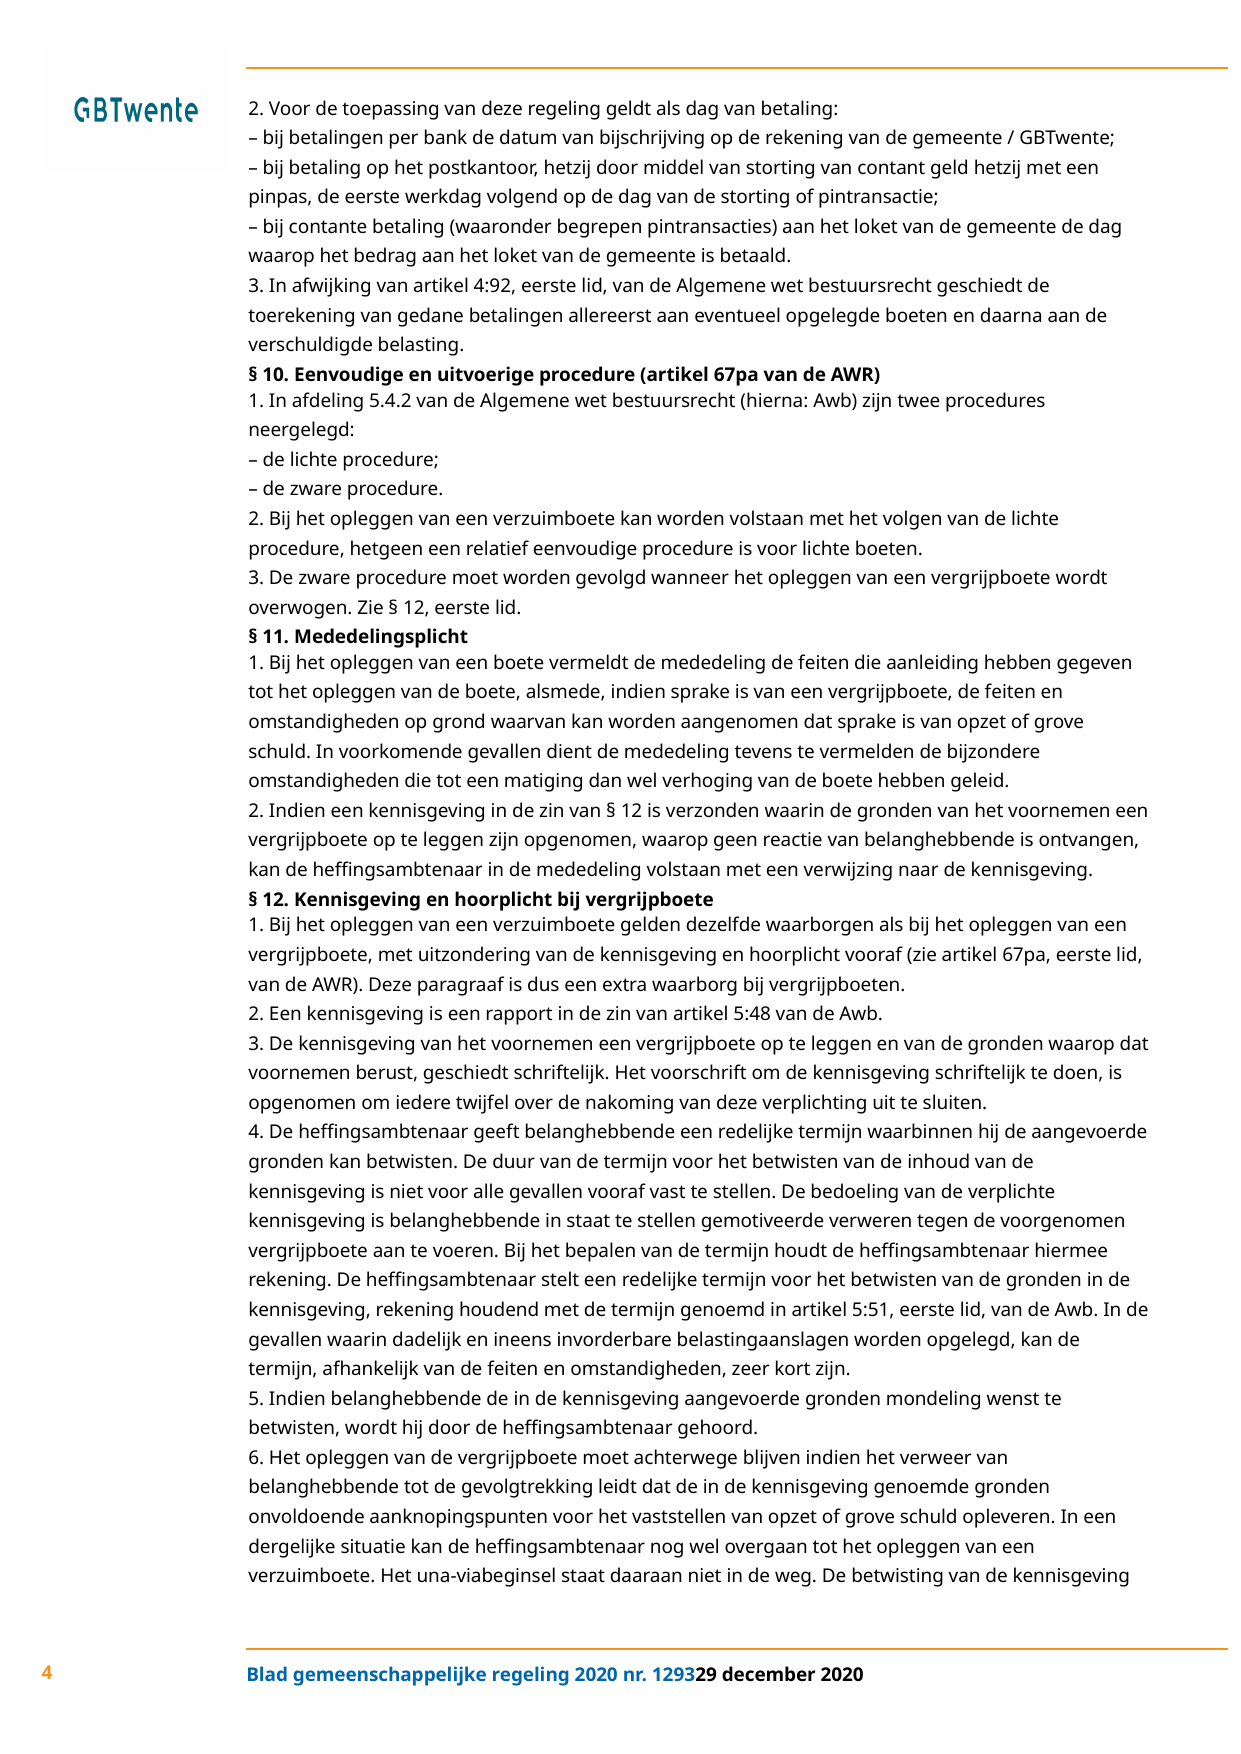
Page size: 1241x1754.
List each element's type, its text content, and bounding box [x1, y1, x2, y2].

text – bij contante betaling (waaronder begrepen pintransacties) aan het loket van de gemeente de dag waarop het bedrag aan het loket van de gemeente is betaald. [248, 213, 1152, 268]
text 2. Indien een kennisgeving in de zin van § 12 is verzonden waarin de gronden van het voornemen een vergrijpboete op te leggen zijn opgenomen, waarop geen reactie van belanghebbende is ontvangen, kan de heffingsambtenaar in de mededeling volstaan met een verwijzing naar de kennisgeving. [248, 797, 1152, 882]
text 4. De heffingsambtenaar geeft belanghebbende een redelijke termijn waarbinnen hij de aangevoerde gronden kan betwisten. De duur van de termijn voor het betwisten van de inhoud van de kennisgeving is niet voor alle gevallen vooraf vast te stellen. De bedoeling van de verplichte kennisgeving is belanghebbende in staat te stellen gemotiveerde verweren tegen de voorgenomen vergrijpboete aan te voeren. Bij het bepalen van de termijn houdt de heffingsambtenaar hiermee rekening. De heffingsambtenaar stelt een redelijke termijn voor het betwisten van de gronden in de kennisgeving, rekening houdend met de termijn genoemd in artikel 5:51, eerste lid, van de Awb. In de gevallen waarin dadelijk en ineens invorderbare belastingaanslagen worden opgelegd, kan de termijn, afhankelijk van de feiten en omstandigheden, zeer kort zijn. [248, 1119, 1152, 1381]
text 3. In afwijking van artikel 4:92, eerste lid, van de Algemene wet bestuursrecht geschiedt de toerekening van gedane betalingen allereerst aan eventueel opgelegde boeten en daarna aan de verschuldigde belasting. [248, 272, 1152, 357]
text 5. Indien belanghebbende de in de kennisgeving aangevoerde gronden mondeling wenst te betwisten, wordt hij door de heffingsambtenaar gehoord. [248, 1385, 1152, 1440]
text 1. Bij het opleggen van een verzuimboete gelden dezelfde waarborgen als bij het opleggen van een vergrijpboete, met uitzondering van de kennisgeving en hoorplicht vooraf (zie artikel 67pa, eerste lid, van de AWR). Deze paragraaf is dus een extra waarborg bij vergrijpboeten. [248, 912, 1152, 996]
text – de zware procedure. [248, 476, 1152, 501]
text – de lichte procedure; [248, 446, 1152, 472]
text 1. Bij het opleggen van een boete vermeldt de mededeling de feiten die aanleiding hebben gegeven tot het opleggen van de boete, alsmede, indien sprake is van een vergrijpboete, de feiten en omstandigheden op grond waarvan kan worden aangenomen dat sprake is van opzet of grove schuld. In voorkomende gevallen dient de mededeling tevens te vermelden de bijzondere omstandigheden die tot een matiging dan wel verhoging van de boete hebben geleid. [248, 649, 1152, 793]
picture [41, 47, 231, 172]
text – bij betalingen per bank de datum van bijschrijving op de rekening van de gemeente / GBTwente; [248, 124, 1152, 150]
text 3. De zware procedure moet worden gevolgd wanneer het opleggen van een vergrijpboete wordt overwogen. Zie § 12, eerste lid. [248, 564, 1152, 619]
text 3. De kennisgeving van het voornemen een vergrijpboete op te leggen en van de gronden waarop dat voornemen berust, geschiedt schriftelijk. Het voorschrift om de kennisgeving schriftelijk te doen, is opgenomen om iedere twijfel over de nakoming van deze verplichting uit te sluiten. [248, 1030, 1152, 1115]
text § 10. Eenvoudige en uitvoerige procedure (artikel 67pa van de AWR) [248, 361, 1152, 387]
text 2. Voor de toepassing van deze regeling geldt als dag van betaling: [248, 95, 1152, 121]
text § 11. Mededelingsplicht [248, 623, 1152, 649]
text – bij betaling op het postkantoor, hetzij door middel van storting van contant geld hetzij met een pinpas, de eerste werkdag volgend op de dag van de storting of pintransactie; [248, 154, 1152, 209]
text 1. In afdeling 5.4.2 van de Algemene wet bestuursrecht (hierna: Awb) zijn twee procedures neergelegd: [248, 387, 1152, 442]
text 6. Het opleggen van de vergrijpboete moet achterwege blijven indien het verweer van belanghebbende tot de gevolgtrekking leidt dat de in de kennisgeving genoemde gronden onvoldoende aanknopingspunten voor het vaststellen van opzet of grove schuld opleveren. In een dergelijke situatie kan de heffingsambtenaar nog wel overgaan tot het opleggen van een verzuimboete. Het una-viabeginsel staat daaraan niet in de weg. De betwisting van de kennisgeving [248, 1444, 1152, 1588]
text 2. Een kennisgeving is een rapport in de zin van artikel 5:48 van de Awb. [248, 1000, 1152, 1026]
text 2. Bij het opleggen van een verzuimboete kan worden volstaan met het volgen van de lichte procedure, hetgeen een relatief eenvoudige procedure is voor lichte boeten. [248, 505, 1152, 560]
text § 12. Kennisgeving en hoorplicht bij vergrijpboete [248, 886, 1152, 912]
